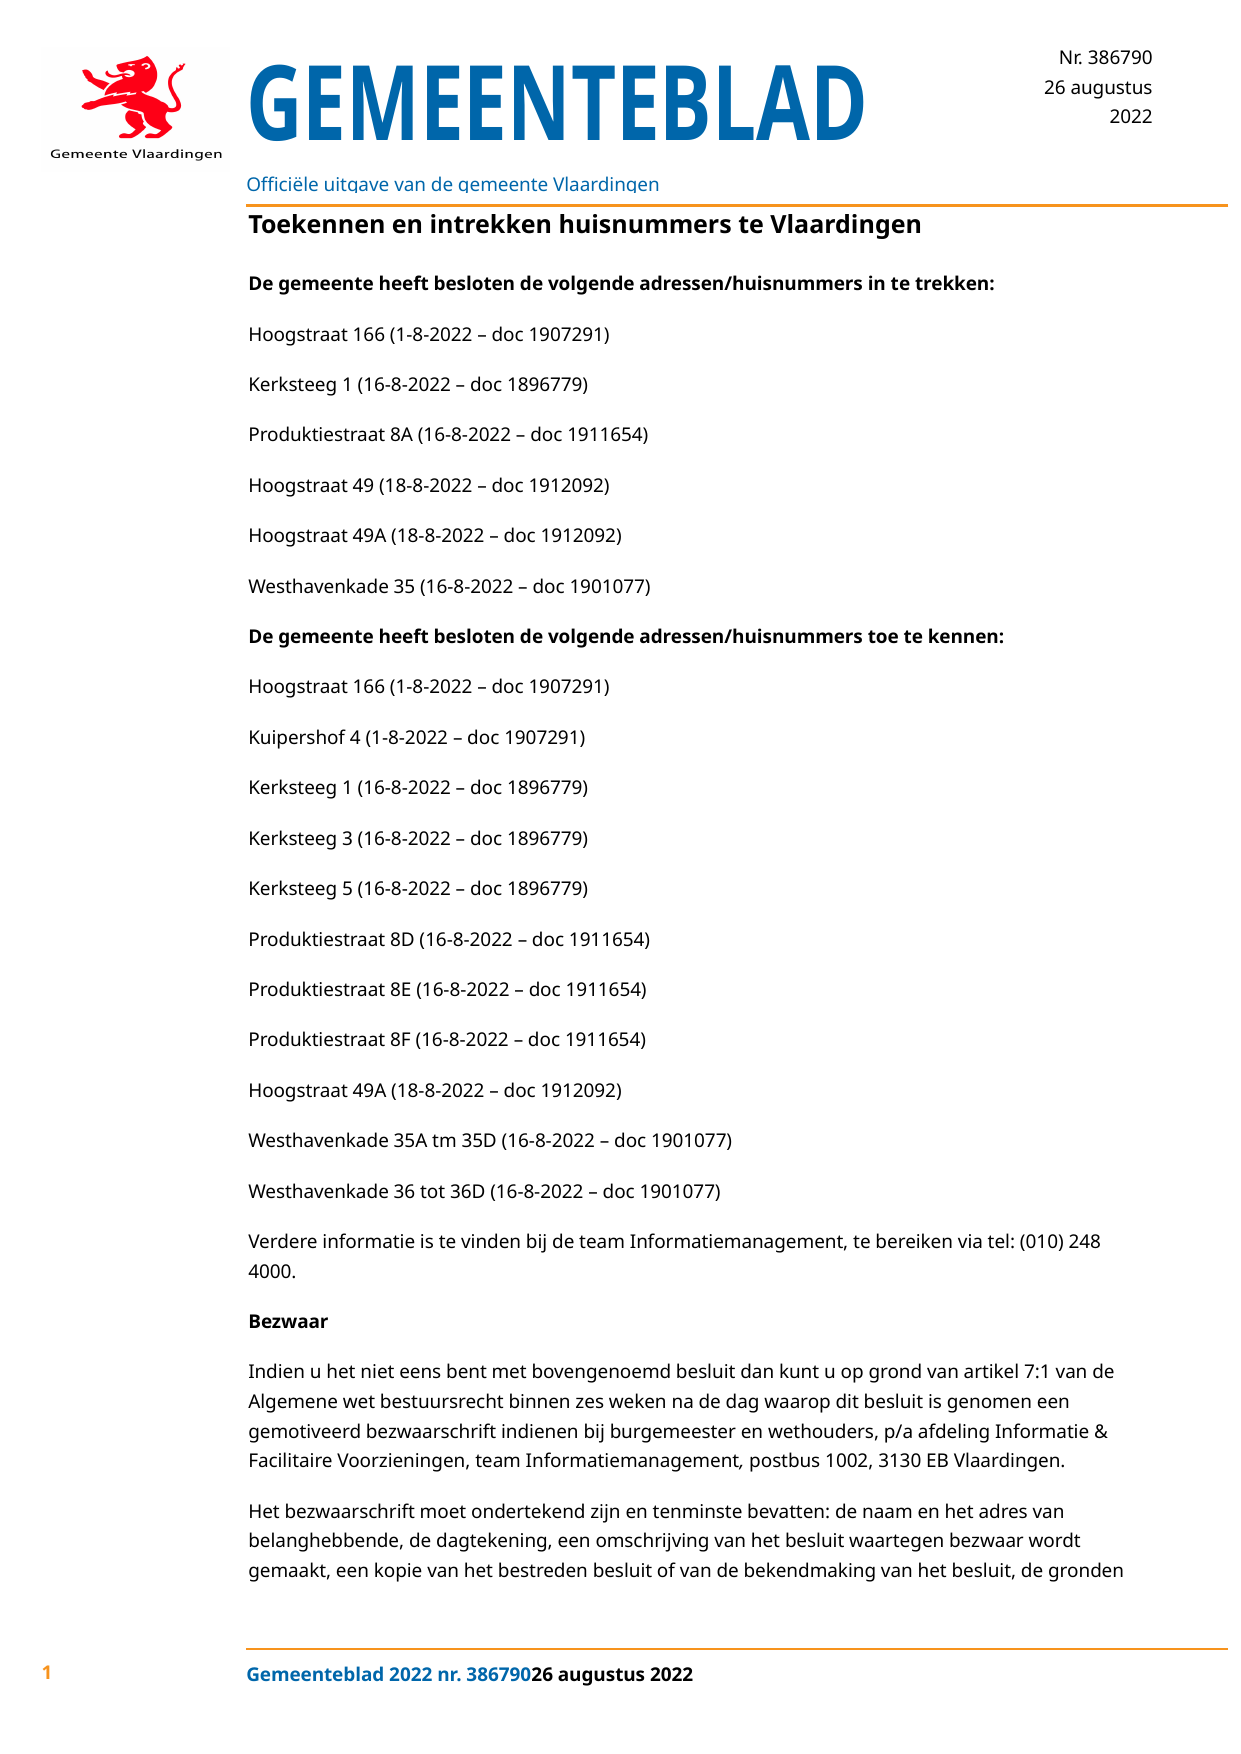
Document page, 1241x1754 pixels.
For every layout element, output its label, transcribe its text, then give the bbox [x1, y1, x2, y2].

text Kerksteeg 1 (16-8-2022 – doc 1896779) [248, 774, 1152, 800]
text Kerksteeg 5 (16-8-2022 – doc 1896779) [248, 875, 1152, 901]
text Produktiestraat 8F (16-8-2022 – doc 1911654) [248, 1027, 1152, 1052]
text Hoogstraat 49 (18-8-2022 – doc 1912092) [248, 472, 1152, 498]
text Hoogstraat 49A (18-8-2022 – doc 1912092) [248, 522, 1152, 548]
text Het bezwaarschrift moet ondertekend zijn en tenminste bevatten: de naam en het adres van belanghebbende, de dagtekening, een omschrijving van het besluit waartegen bezwaar wordt gemaakt, een kopie van het bestreden besluit of van de bekendmaking van het besluit, de gronden [248, 1498, 1152, 1583]
text Bezwaar [248, 1308, 1152, 1334]
text Westhavenkade 35A tm 35D (16-8-2022 – doc 1901077) [248, 1127, 1152, 1153]
text Hoogstraat 166 (1-8-2022 – doc 1907291) [248, 674, 1152, 699]
text Hoogstraat 166 (1-8-2022 – doc 1907291) [248, 321, 1152, 346]
text Westhavenkade 36 tot 36D (16-8-2022 – doc 1901077) [248, 1178, 1152, 1203]
text De gemeente heeft besloten de volgende adressen/huisnummers toe te kennen: [248, 623, 1152, 649]
text Kerksteeg 1 (16-8-2022 – doc 1896779) [248, 371, 1152, 397]
text Westhavenkade 35 (16-8-2022 – doc 1901077) [248, 573, 1152, 598]
picture [41, 47, 231, 172]
text Toekennen en intrekken huisnummers te Vlaardingen [248, 207, 1152, 241]
text Produktiestraat 8E (16-8-2022 – doc 1911654) [248, 976, 1152, 1002]
text Produktiestraat 8D (16-8-2022 – doc 1911654) [248, 926, 1152, 951]
text Indien u het niet eens bent met bovengenoemd besluit dan kunt u op grond van artikel 7:1 van de Algemene wet bestuursrecht binnen zes weken na de dag waarop dit besluit is genomen een gemotiveerd bezwaarschrift indienen bij burgemeester en wethouders, p/a afdeling Informatie & Facilitaire Voorzieningen, team Informatiemanagement, postbus 1002, 3130 EB Vlaardingen. [248, 1359, 1152, 1473]
text Verdere informatie is te vinden bij de team Informatiemanagement, te bereiken via tel: (010) 248 4000. [248, 1228, 1152, 1283]
text Produktiestraat 8A (16-8-2022 – doc 1911654) [248, 422, 1152, 447]
text Hoogstraat 49A (18-8-2022 – doc 1912092) [248, 1077, 1152, 1103]
text Kerksteeg 3 (16-8-2022 – doc 1896779) [248, 825, 1152, 851]
text De gemeente heeft besloten de volgende adressen/huisnummers in te trekken: [248, 270, 1152, 296]
text Kuipershof 4 (1-8-2022 – doc 1907291) [248, 724, 1152, 750]
